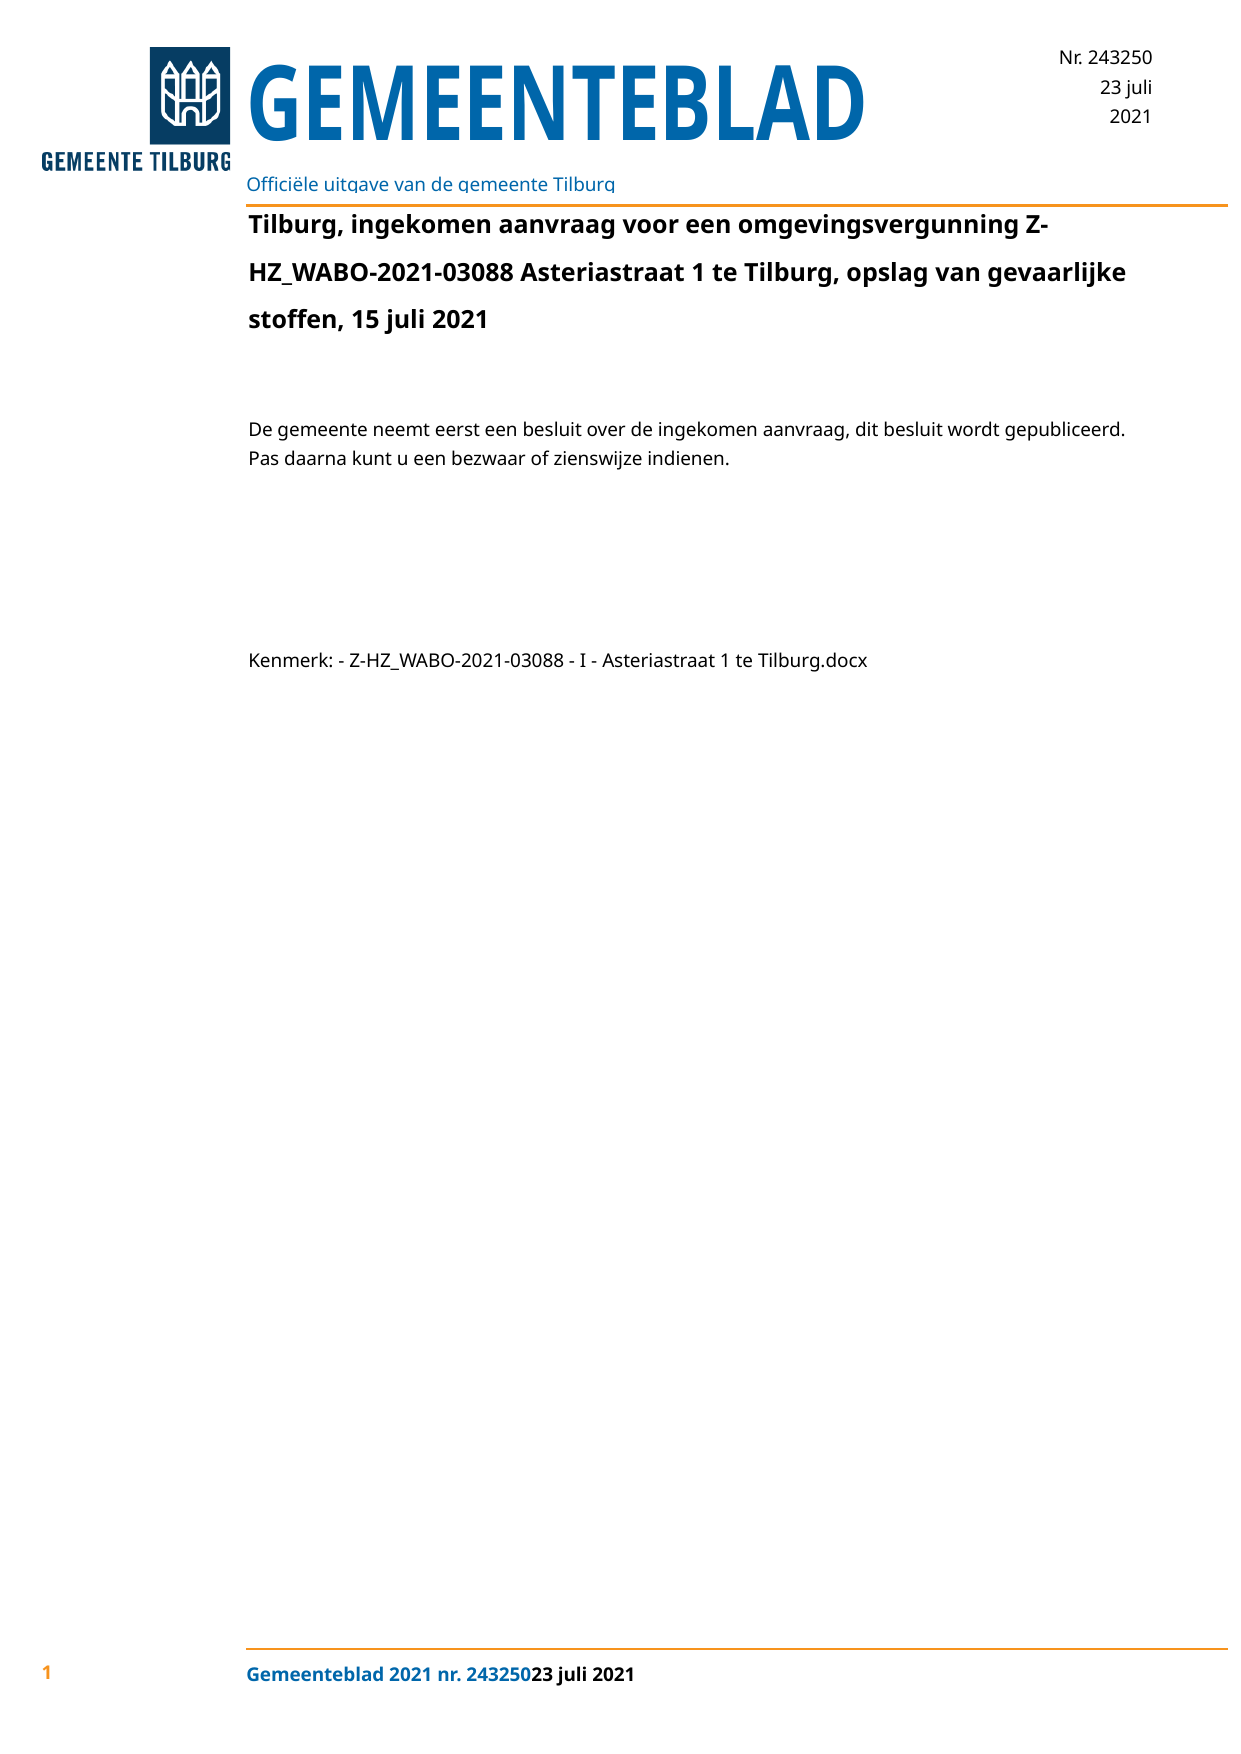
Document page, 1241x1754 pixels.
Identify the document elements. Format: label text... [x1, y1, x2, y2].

text Tilburg, ingekomen aanvraag voor een omgevingsvergunning Z-HZ_WABO-2021-03088 Asteriastraat 1 te Tilburg, opslag van gevaarlijke stoffen, 15 juli 2021 [248, 207, 1152, 336]
text Kenmerk: - Z-HZ_WABO-2021-03088 - I - Asteriastraat 1 te Tilburg.docx [248, 647, 1152, 673]
text De gemeente neemt eerst een besluit over de ingekomen aanvraag, dit besluit wordt gepubliceerd. Pas daarna kunt u een bezwaar of zienswijze indienen. [248, 416, 1152, 471]
picture [41, 47, 231, 172]
